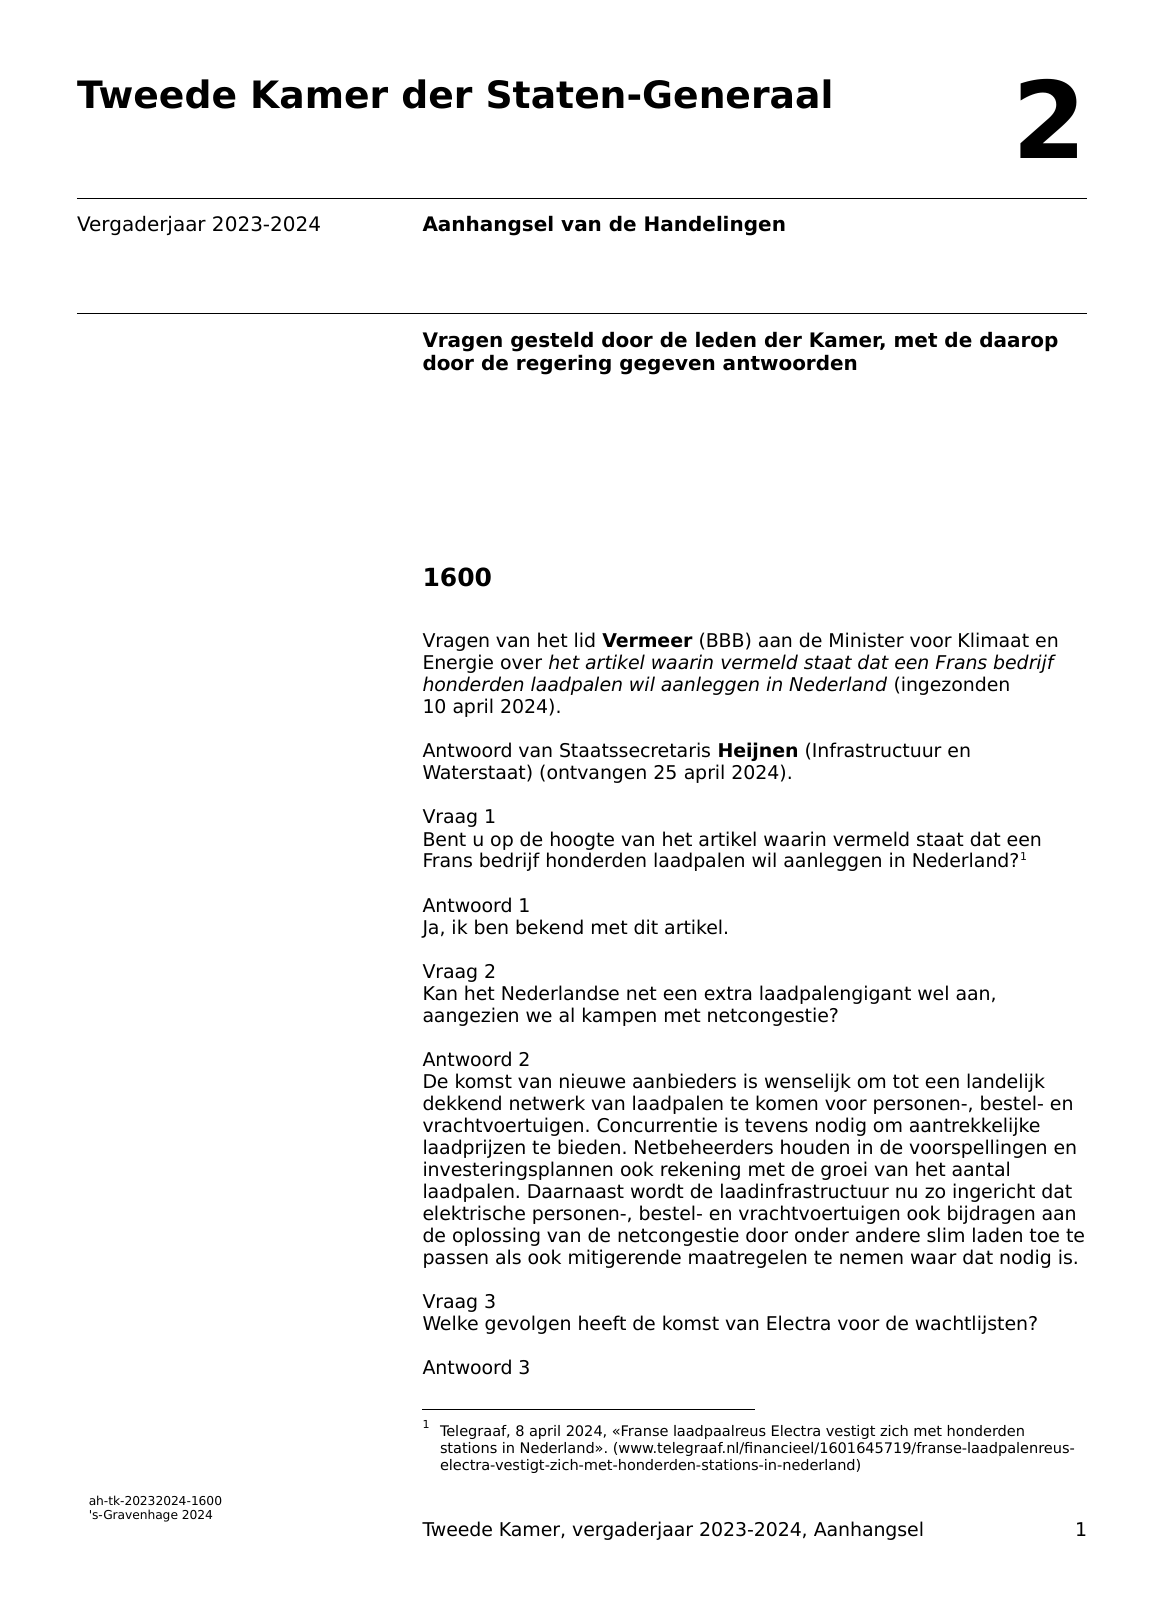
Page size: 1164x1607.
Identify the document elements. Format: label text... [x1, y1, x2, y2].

text De komst van nieuwe aanbieders is wenselijk om tot een landelijk dekkend netwerk van laadpalen te komen voor personen-, bestel- en vrachtvoertuigen. Concurrentie is tevens nodig om aantrekkelijke laadprijzen te bieden. Netbeheerders houden in de voorspellingen en investeringsplannen ook rekening met de groei van het aantal laadpalen. Daarnaast wordt de laadinfrastructuur nu zo ingericht dat elektrische personen-, bestel- en vrachtvoertuigen ook bijdragen aan de oplossing van de netcongestie door onder andere slim laden toe te passen als ook mitigerende maatregelen te nemen waar dat nodig is. [422, 1071, 1087, 1269]
text Vragen van het lid Vermeer (BBB) aan de Minister voor Klimaat en Energie over het artikel waarin vermeld staat dat een Frans bedrijf honderden laadpalen wil aanleggen in Nederland (ingezonden 10 april 2024). [422, 630, 1087, 718]
table_cell Vergaderjaar 2023-2024 [77, 199, 422, 313]
text 's-Gravenhage 2024 [88, 1508, 323, 1522]
table_cell Aanhangsel van de Handelingen [422, 199, 1087, 313]
table_header 2 [886, 59, 1087, 198]
text Antwoord van Staatssecretaris Heijnen (Infrastructuur en Waterstaat) (ontvangen 25 april 2024). [422, 740, 1087, 784]
text Bent u op de hoogte van het artikel waarin vermeld staat dat een Frans bedrijf honderden laadpalen wil aanleggen in Nederland? [422, 828, 1087, 872]
table_cell [77, 314, 422, 375]
text Antwoord 2 [422, 1049, 1087, 1071]
text Kan het Nederlandse net een extra laadpalengigant wel aan, aangezien we al kampen met netcongestie? [422, 983, 1087, 1027]
text Antwoord 1 [422, 894, 1087, 917]
text Vraag 1 [422, 806, 1087, 828]
text 1600 [422, 563, 1087, 592]
text Vraag 3 [422, 1291, 1087, 1313]
text Vraag 2 [422, 961, 1087, 983]
text Ja, ik ben bekend met dit artikel. [422, 917, 1087, 938]
table_cell Vragen gesteld door de leden der Kamer, met de daarop door de regering gegeven antwoorden [422, 314, 1087, 375]
text ah-tk-20232024-1600 [88, 1494, 323, 1508]
text Antwoord 3 [422, 1357, 1087, 1379]
table_header Tweede Kamer der Staten-Generaal [77, 59, 886, 198]
text Welke gevolgen heeft de komst van Electra voor de wachtlijsten? [422, 1313, 1087, 1335]
text Telegraaf, 8 april 2024, «Franse laadpaalreus Electra vestigt zich met honderden stations in Nederland». (www.telegraaf.nl/financieel/1601645719/franse-laadpalenreus-electra-vestigt-zich-met-honderden-stations-in-nederland) [422, 1418, 1087, 1474]
